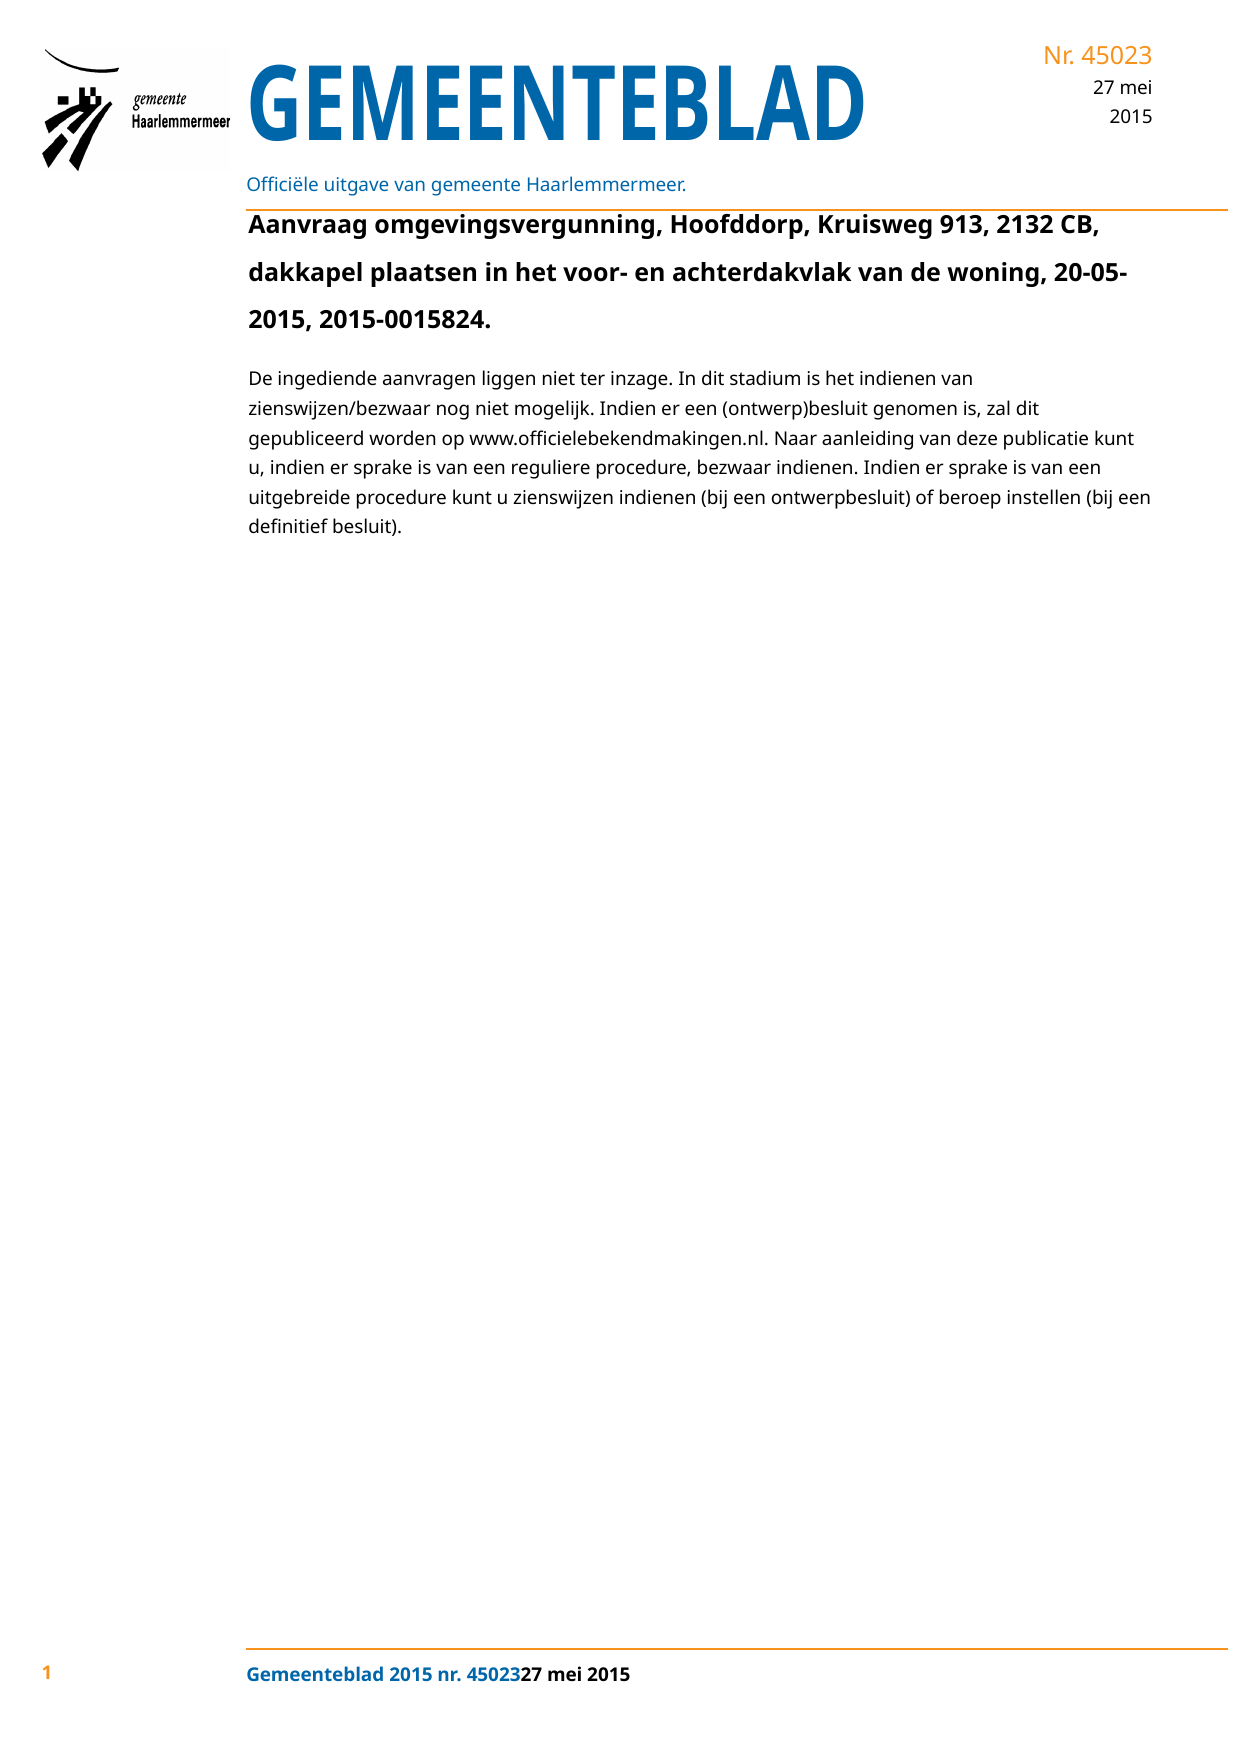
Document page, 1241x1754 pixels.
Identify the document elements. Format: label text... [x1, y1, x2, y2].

text Aanvraag omgevingsvergunning, Hoofddorp, Kruisweg 913, 2132 CB, dakkapel plaatsen in het voor- en achterdakvlak van de woning, 20-05-2015, 2015-0015824. [248, 211, 1152, 336]
text De ingediende aanvragen liggen niet ter inzage. In dit stadium is het indienen van zienswijzen/bezwaar nog niet mogelijk. Indien er een (ontwerp)besluit genomen is, zal dit gepubliceerd worden op www.officielebekendmakingen.nl. Naar aanleiding van deze publicatie kunt u, indien er sprake is van een reguliere procedure, bezwaar indienen. Indien er sprake is van een uitgebreide procedure kunt u zienswijzen indienen (bij een ontwerpbesluit) of beroep instellen (bij een definitief besluit). [248, 366, 1152, 539]
picture [41, 47, 231, 172]
